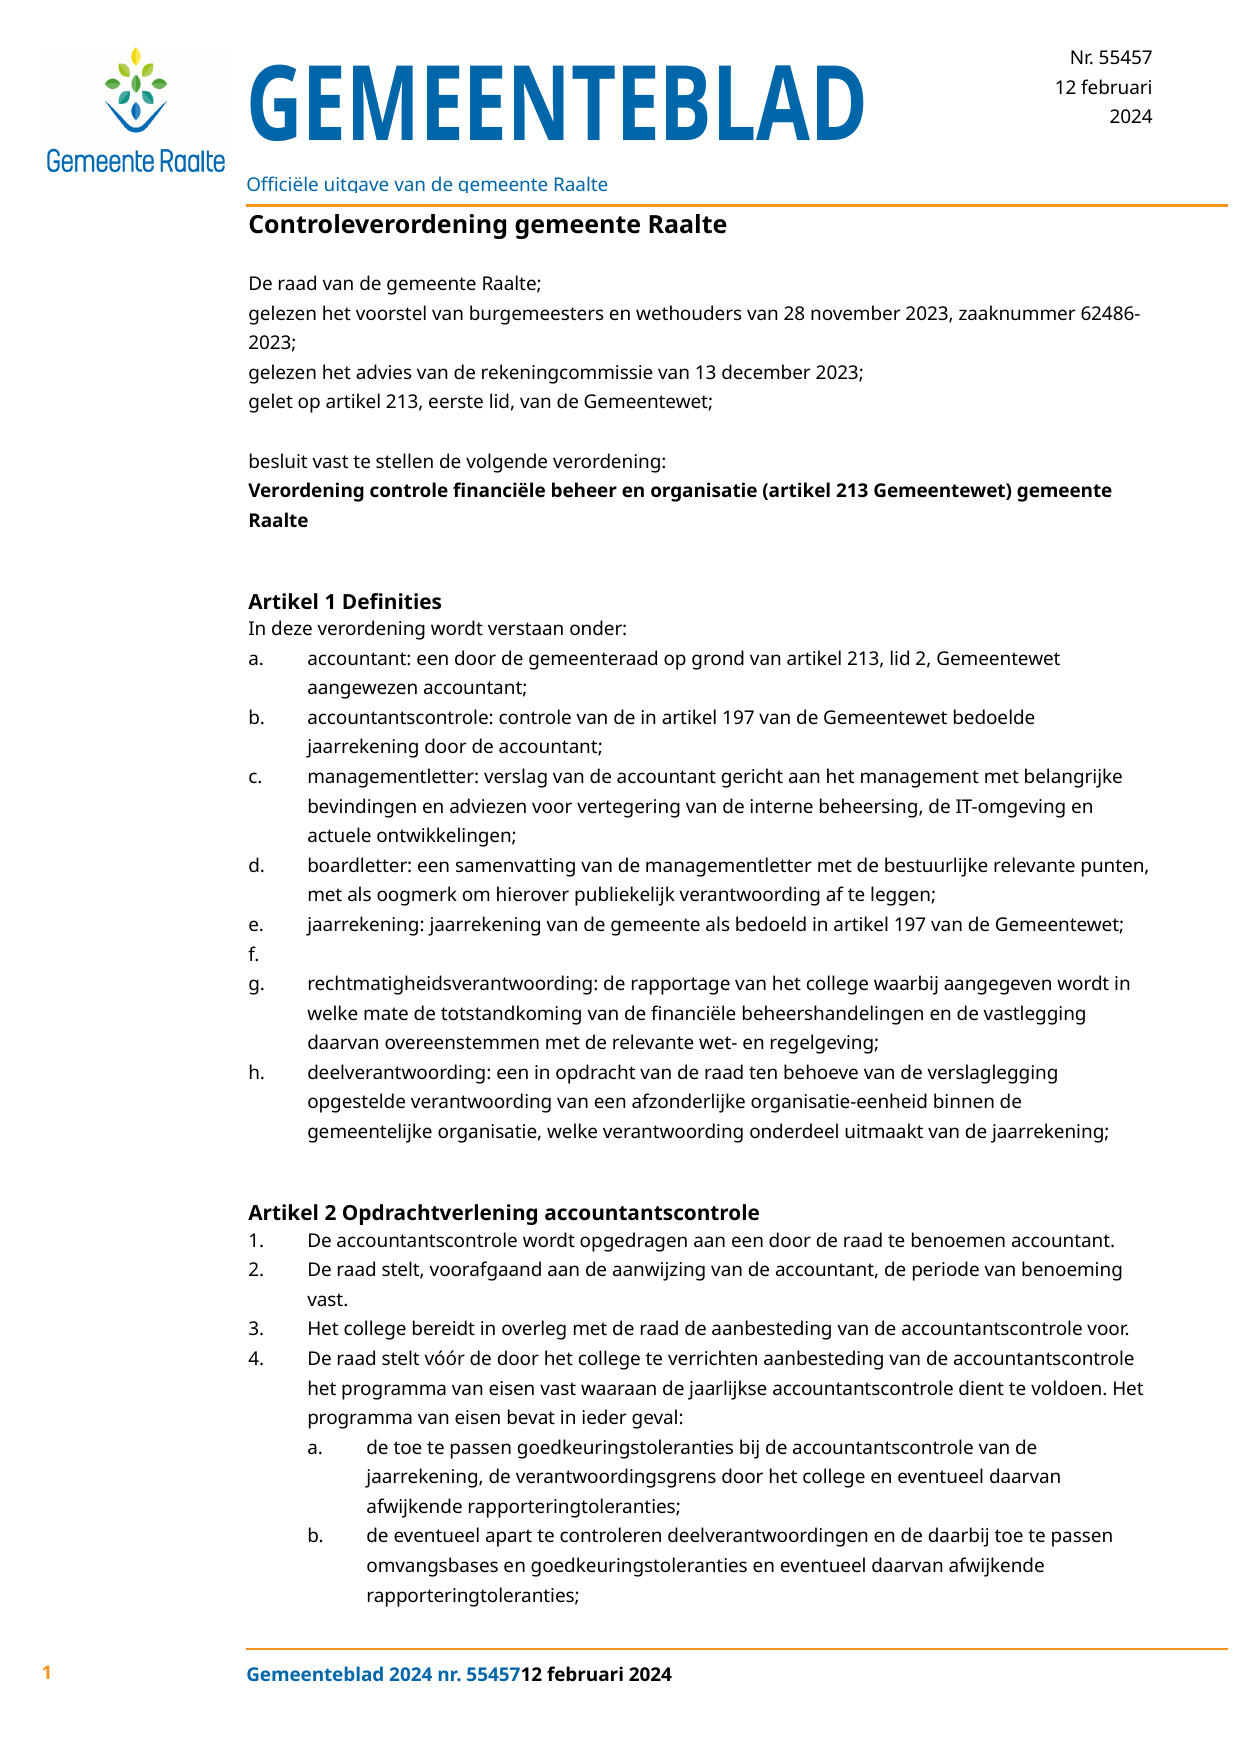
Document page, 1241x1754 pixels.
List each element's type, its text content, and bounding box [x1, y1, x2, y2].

list boardletter: een samenvatting van de managementletter met de bestuurlijke relevante punten, met als oogmerk om hierover publiekelijk verantwoording af te leggen; [248, 852, 1152, 907]
list Het college bereidt in overleg met de raad de aanbesteding van de accountantscontrole voor. [248, 1316, 1152, 1341]
text besluit vast te stellen de volgende verordening: [248, 448, 1152, 473]
list de toe te passen goedkeuringstoleranties bij de accountantscontrole van de jaarrekening, de verantwoordingsgrens door het college en eventueel daarvan afwijkende rapporteringtoleranties; [307, 1434, 1152, 1519]
text In deze verordening wordt verstaan onder: [248, 615, 1152, 641]
list accountantscontrole: controle van de in artikel 197 van de Gemeentewet bedoelde jaarrekening door de accountant; [248, 704, 1152, 759]
list de eventueel apart te controleren deelverantwoordingen en de daarbij toe te passen omvangsbases en goedkeuringstoleranties en eventueel daarvan afwijkende rapporteringtoleranties; [307, 1523, 1152, 1607]
list De raad stelt, voorafgaand aan de aanwijzing van de accountant, de periode van benoeming vast. [248, 1256, 1152, 1312]
text De raad van de gemeente Raalte; [248, 270, 1152, 296]
picture [41, 47, 231, 172]
text gelezen het advies van de rekeningcommissie van 13 december 2023; [248, 359, 1152, 385]
text Artikel 1 Definities [248, 587, 1152, 615]
list jaarrekening: jaarrekening van de gemeente als bedoeld in artikel 197 van de Gemeentewet; [248, 911, 1152, 937]
text gelezen het voorstel van burgemeesters en wethouders van 28 november 2023, zaaknummer 62486-2023; [248, 300, 1152, 355]
list managementletter: verslag van de accountant gericht aan het management met belangrijke bevindingen en adviezen voor vertegering van de interne beheersing, de IT-omgeving en actuele ontwikkelingen; [248, 763, 1152, 848]
list deelverantwoording: een in opdracht van de raad ten behoeve van de verslaglegging opgestelde verantwoording van een afzonderlijke organisatie-eenheid binnen de gemeentelijke organisatie, welke verantwoording onderdeel uitmaakt van de jaarrekening; [248, 1059, 1152, 1144]
text gelet op artikel 213, eerste lid, van de Gemeentewet; [248, 389, 1152, 414]
text Verordening controle financiële beheer en organisatie (artikel 213 Gemeentewet) gemeente Raalte [248, 477, 1152, 533]
list rechtmatigheidsverantwoording: de rapportage van het college waarbij aangegeven wordt in welke mate de totstandkoming van de financiële beheershandelingen en de vastlegging daarvan overeenstemmen met de relevante wet- en regelgeving; [248, 970, 1152, 1055]
text Artikel 2 Opdrachtverlening accountantscontrole [248, 1198, 1152, 1227]
list accountant: een door de gemeenteraad op grond van artikel 213, lid 2, Gemeentewet aangewezen accountant; [248, 645, 1152, 700]
list De accountantscontrole wordt opgedragen aan een door de raad te benoemen accountant. [248, 1227, 1152, 1252]
text Controleverordening gemeente Raalte [248, 207, 1152, 241]
list De raad stelt vóór de door het college te verrichten aanbesteding van de accountantscontrole het programma van eisen vast waaraan de jaarlijkse accountantscontrole dient te voldoen. Het programma van eisen bevat in ieder geval: [248, 1345, 1152, 1430]
